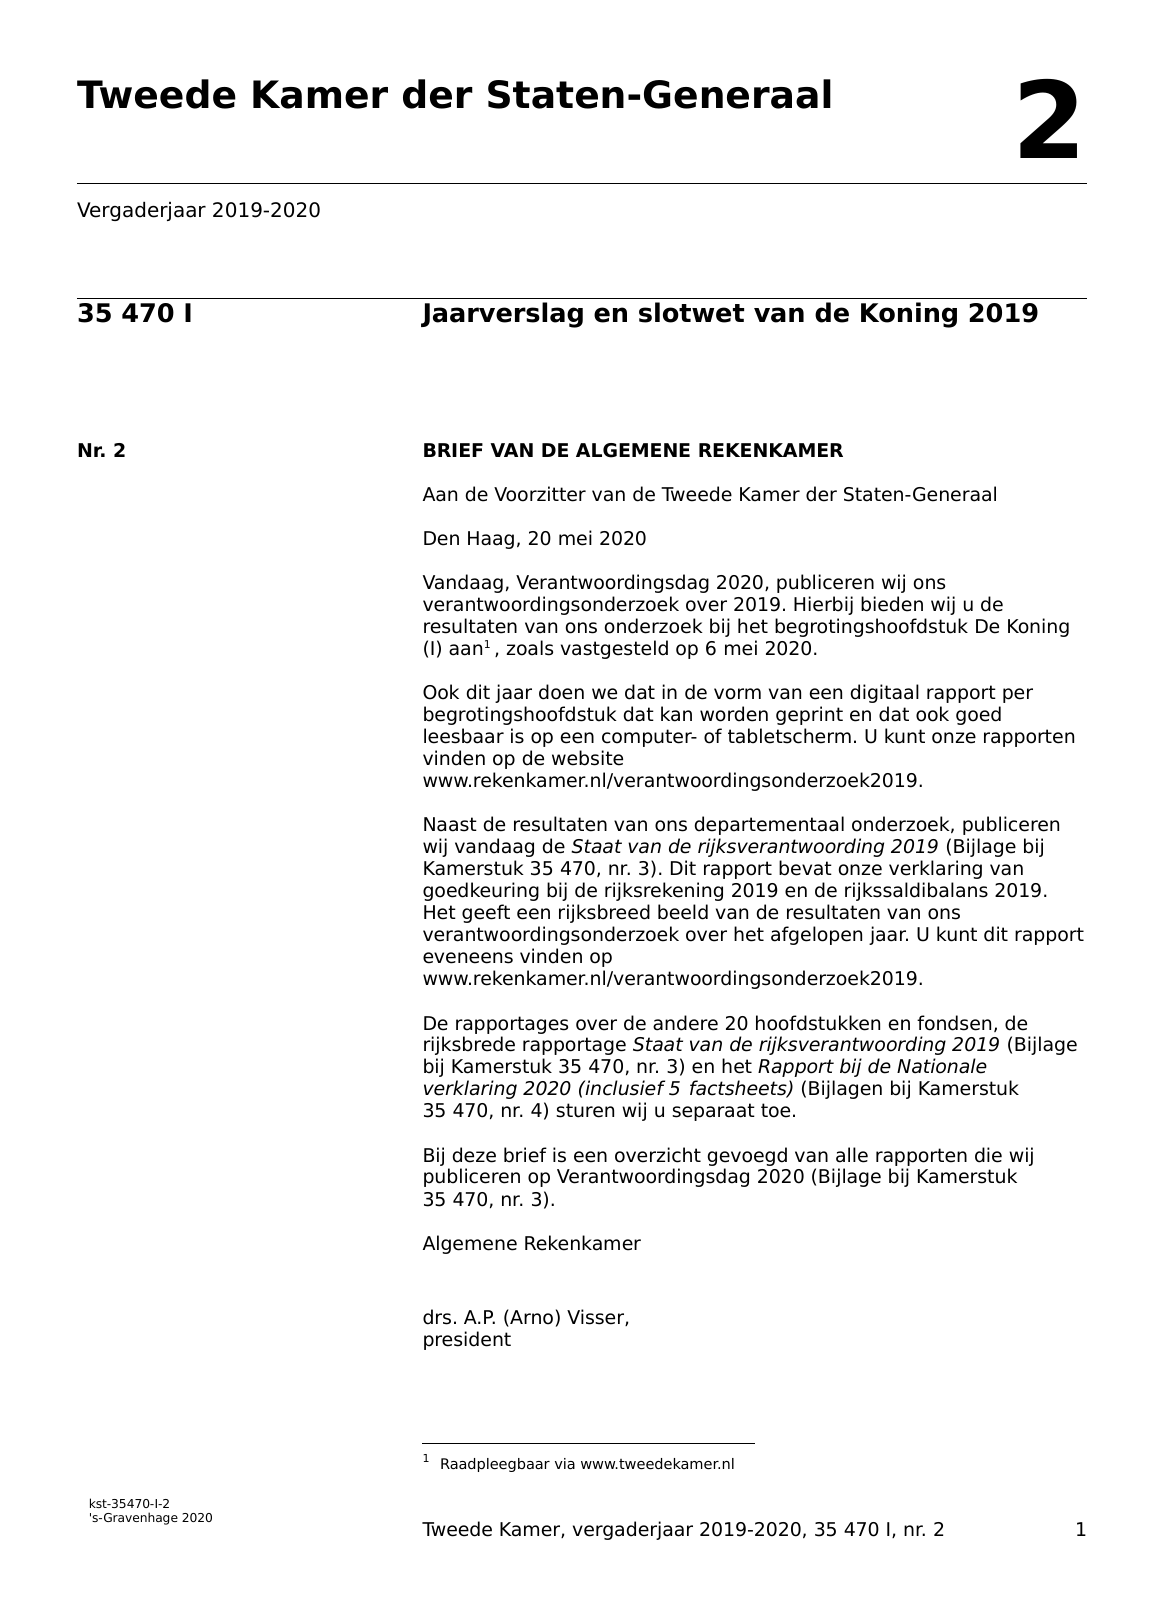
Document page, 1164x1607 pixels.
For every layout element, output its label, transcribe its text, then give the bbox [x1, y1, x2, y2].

table_cell Vergaderjaar 2019-2020 [77, 184, 1087, 298]
text De rapportages over de andere 20 hoofdstukken en fondsen, de rijksbrede rapportage Staat van de rijksverantwoording 2019 (Bijlage bij Kamerstuk 35 470, nr. 3) en het Rapport bij de Nationale verklaring 2020 (inclusief 5 factsheets) (Bijlagen bij Kamerstuk 35 470, nr. 4) sturen wij u separaat toe. [422, 1012, 1087, 1122]
table_header 2 [886, 59, 1087, 183]
text drs. A.P. (Arno) Visser, president [422, 1284, 1087, 1351]
table_header Tweede Kamer der Staten-Generaal [77, 59, 886, 183]
subtitle Nr. 2 BRIEF VAN DE ALGEMENE REKENKAMER [77, 440, 1087, 462]
text Vandaag, Verantwoordingsdag 2020, publiceren wij ons verantwoordingsonderzoek over 2019. Hierbij bieden wij u de resultaten van ons onderzoek bij het begrotingshoofdstuk De Koning (I) aan, zoals vastgesteld op 6 mei 2020. [422, 572, 1087, 660]
text Raadpleegbaar via www.tweedekamer.nl [422, 1452, 1087, 1474]
text Algemene Rekenkamer [422, 1233, 1087, 1254]
text 's-Gravenhage 2020 [88, 1511, 323, 1525]
text kst-35470-I-2 [88, 1497, 323, 1511]
text Ook dit jaar doen we dat in de vorm van een digitaal rapport per begrotingshoofdstuk dat kan worden geprint en dat ook goed leesbaar is op een computer- of tabletscherm. U kunt onze rapporten vinden op de website www.rekenkamer.nl/verantwoordingsonderzoek2019. [422, 682, 1087, 792]
text Aan de Voorzitter van de Tweede Kamer der Staten-Generaal [422, 484, 1087, 506]
text Den Haag, 20 mei 2020 [422, 528, 1087, 550]
text Bij deze brief is een overzicht gevoegd van alle rapporten die wij publiceren op Verantwoordingsdag 2020 (Bijlage bij Kamerstuk 35 470, nr. 3). [422, 1144, 1087, 1210]
subtitle 35 470 I Jaarverslag en slotwet van de Koning 2019 [77, 299, 1087, 329]
text Naast de resultaten van ons departementaal onderzoek, publiceren wij vandaag de Staat van de rijksverantwoording 2019 (Bijlage bij Kamerstuk 35 470, nr. 3). Dit rapport bevat onze verklaring van goedkeuring bij de rijksrekening 2019 en de rijkssaldibalans 2019. Het geeft een rijksbreed beeld van de resultaten van ons verantwoordingsonderzoek over het afgelopen jaar. U kunt dit rapport eveneens vinden op www.rekenkamer.nl/verantwoordingsonderzoek2019. [422, 814, 1087, 990]
